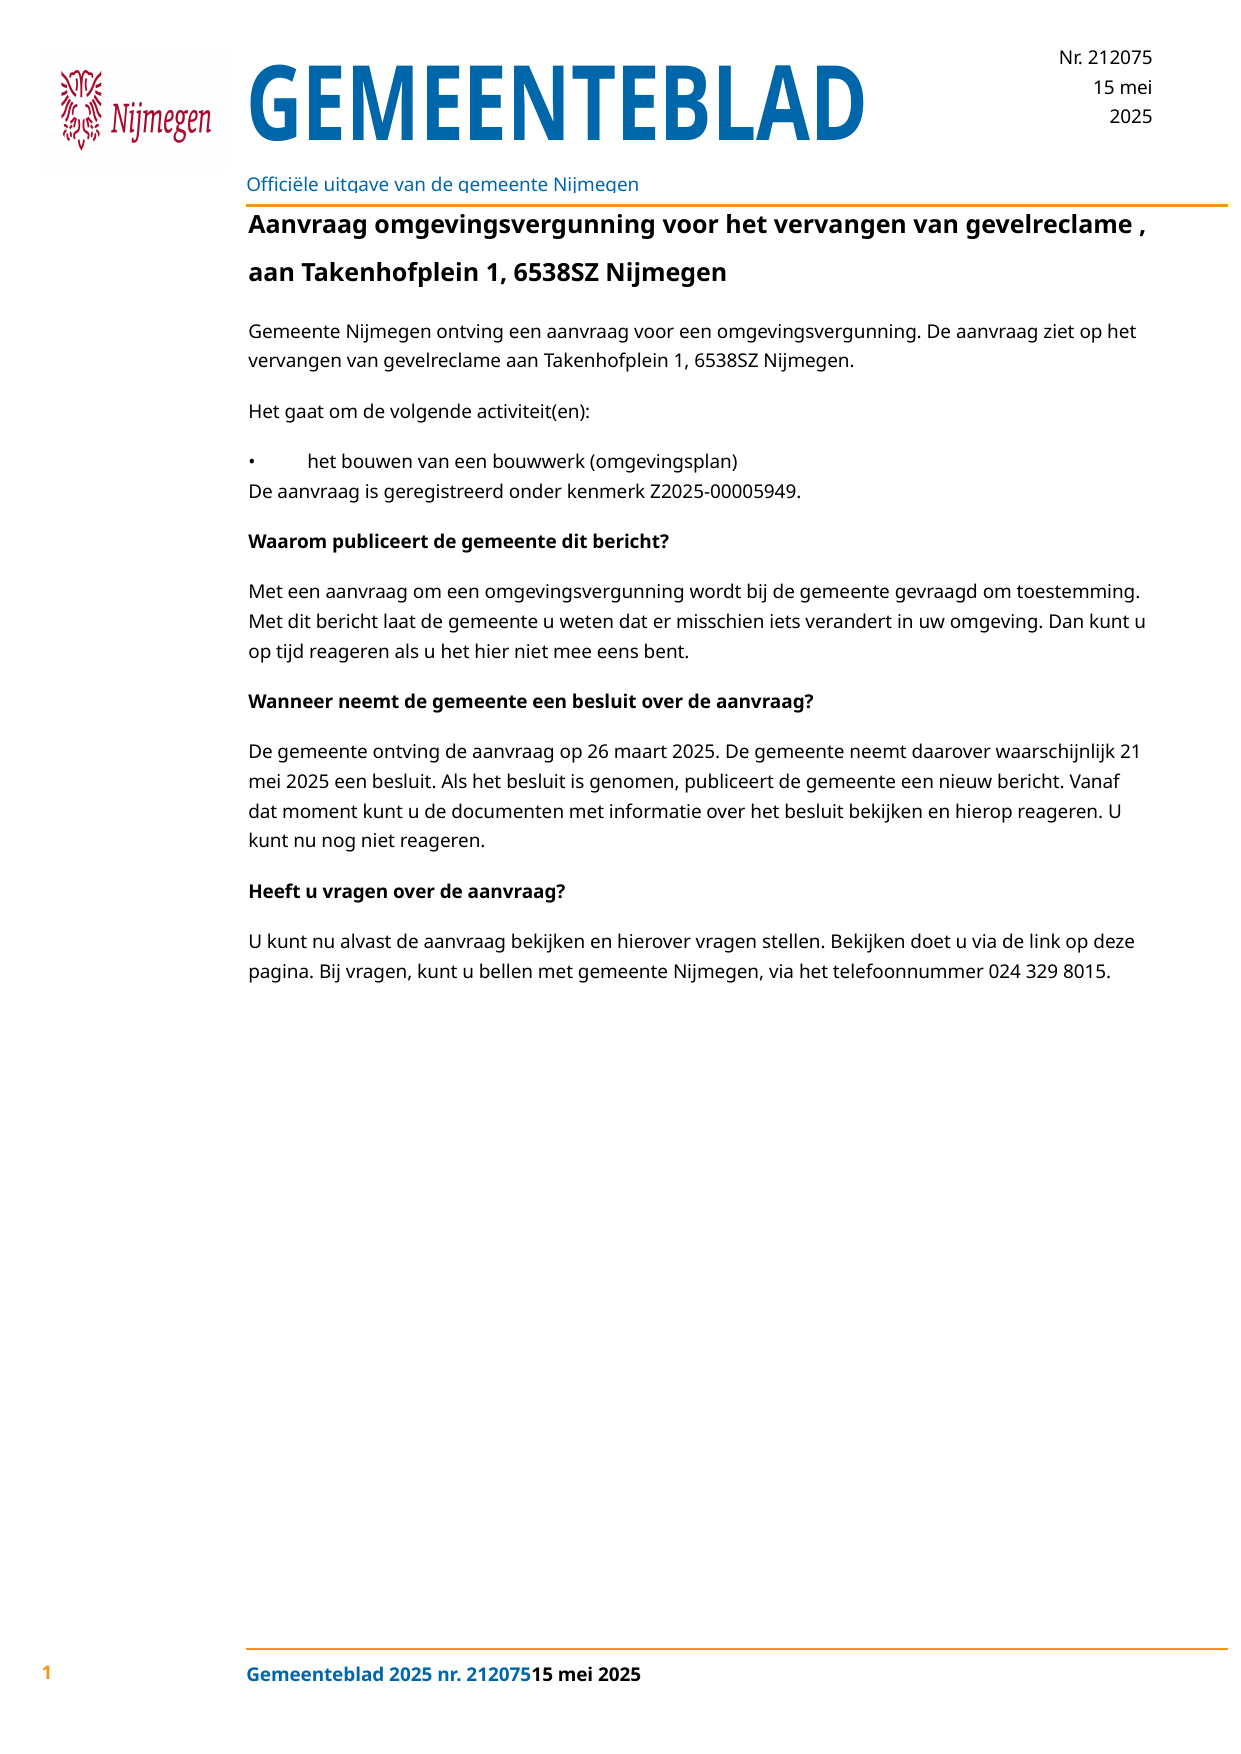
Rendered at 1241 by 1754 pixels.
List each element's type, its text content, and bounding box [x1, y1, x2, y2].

text Het gaat om de volgende activiteit(en): [248, 398, 1152, 424]
text Gemeente Nijmegen ontving een aanvraag voor een omgevingsvergunning. De aanvraag ziet op het vervangen van gevelreclame aan Takenhofplein 1, 6538SZ Nijmegen. [248, 318, 1152, 373]
text Heeft u vragen over de aanvraag? [248, 878, 1152, 904]
text Waarom publiceert de gemeente dit bericht? [248, 528, 1152, 554]
list het bouwen van een bouwwerk (omgevingsplan) [248, 448, 1152, 474]
picture [41, 47, 231, 172]
text Wanneer neemt de gemeente een besluit over de aanvraag? [248, 688, 1152, 714]
text Met een aanvraag om een omgevingsvergunning wordt bij de gemeente gevraagd om toestemming. Met dit bericht laat de gemeente u weten dat er misschien iets verandert in uw omgeving. Dan kunt u op tijd reageren als u het hier niet mee eens bent. [248, 579, 1152, 664]
text De gemeente ontving de aanvraag op 26 maart 2025. De gemeente neemt daarover waarschijnlijk 21 mei 2025 een besluit. Als het besluit is genomen, publiceert de gemeente een nieuw bericht. Vanaf dat moment kunt u de documenten met informatie over het besluit bekijken en hierop reageren. U kunt nu nog niet reageren. [248, 739, 1152, 853]
text Aanvraag omgevingsvergunning voor het vervangen van gevelreclame , aan Takenhofplein 1, 6538SZ Nijmegen [248, 207, 1152, 288]
text De aanvraag is geregistreerd onder kenmerk Z2025-00005949. [248, 478, 1152, 504]
text U kunt nu alvast de aanvraag bekijken en hierover vragen stellen. Bekijken doet u via de link op deze pagina. Bij vragen, kunt u bellen met gemeente Nijmegen, via het telefoonnummer 024 329 8015. [248, 928, 1152, 984]
